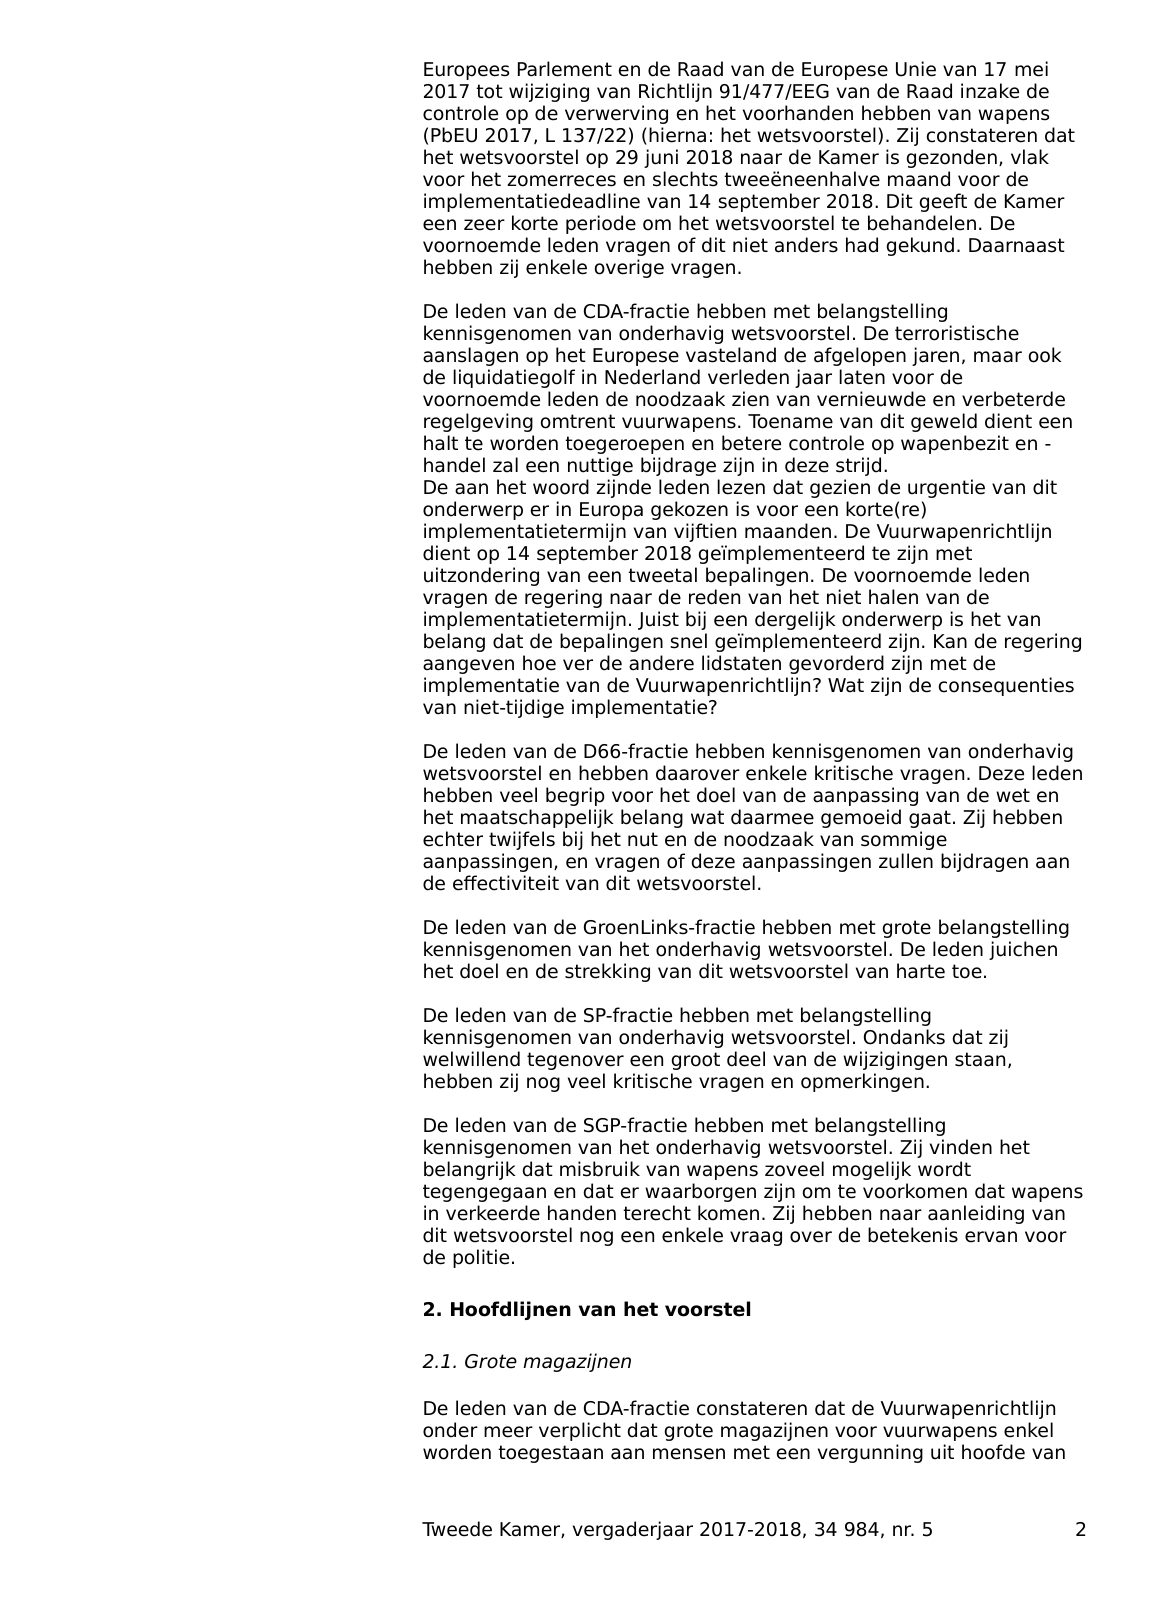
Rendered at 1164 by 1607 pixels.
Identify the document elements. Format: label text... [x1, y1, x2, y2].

text De leden van de SP-fractie hebben met belangstelling kennisgenomen van onderhavig wetsvoorstel. Ondanks dat zij welwillend tegenover een groot deel van de wijzigingen staan, hebben zij nog veel kritische vragen en opmerkingen. [422, 1005, 1087, 1093]
subtitle 2.1. Grote magazijnen [422, 1351, 1087, 1373]
subtitle 2. Hoofdlijnen van het voorstel [422, 1299, 1087, 1321]
text De leden van de CDA-fractie constateren dat de Vuurwapenrichtlijn onder meer verplicht dat grote magazijnen voor vuurwapens enkel worden toegestaan aan mensen met een vergunning uit hoofde van [422, 1398, 1087, 1464]
text De leden van de CDA-fractie hebben met belangstelling kennisgenomen van onderhavig wetsvoorstel. De terroristische aanslagen op het Europese vasteland de afgelopen jaren, maar ook de liquidatiegolf in Nederland verleden jaar laten voor de voornoemde leden de noodzaak zien van vernieuwde en verbeterde regelgeving omtrent vuurwapens. Toename van dit geweld dient een halt te worden toegeroepen en betere controle op wapenbezit en -handel zal een nuttige bijdrage zijn in deze strijd. [422, 301, 1087, 477]
text Europees Parlement en de Raad van de Europese Unie van 17 mei 2017 tot wijziging van Richtlijn 91/477/EEG van de Raad inzake de controle op de verwerving en het voorhanden hebben van wapens (PbEU 2017, L 137/22) (hierna: het wetsvoorstel). Zij constateren dat het wetsvoorstel op 29 juni 2018 naar de Kamer is gezonden, vlak voor het zomerreces en slechts tweeëneenhalve maand voor de implementatiedeadline van 14 september 2018. Dit geeft de Kamer een zeer korte periode om het wetsvoorstel te behandelen. De voornoemde leden vragen of dit niet anders had gekund. Daarnaast hebben zij enkele overige vragen. [422, 59, 1087, 279]
text De aan het woord zijnde leden lezen dat gezien de urgentie van dit onderwerp er in Europa gekozen is voor een korte(re) implementatietermijn van vijftien maanden. De Vuurwapenrichtlijn dient op 14 september 2018 geïmplementeerd te zijn met uitzondering van een tweetal bepalingen. De voornoemde leden vragen de regering naar de reden van het niet halen van de implementatietermijn. Juist bij een dergelijk onderwerp is het van belang dat de bepalingen snel geïmplementeerd zijn. Kan de regering aangeven hoe ver de andere lidstaten gevorderd zijn met de implementatie van de Vuurwapenrichtlijn? Wat zijn de consequenties van niet-tijdige implementatie? [422, 477, 1087, 719]
text De leden van de D66-fractie hebben kennisgenomen van onderhavig wetsvoorstel en hebben daarover enkele kritische vragen. Deze leden hebben veel begrip voor het doel van de aanpassing van de wet en het maatschappelijk belang wat daarmee gemoeid gaat. Zij hebben echter twijfels bij het nut en de noodzaak van sommige aanpassingen, en vragen of deze aanpassingen zullen bijdragen aan de effectiviteit van dit wetsvoorstel. [422, 741, 1087, 895]
text De leden van de GroenLinks-fractie hebben met grote belangstelling kennisgenomen van het onderhavig wetsvoorstel. De leden juichen het doel en de strekking van dit wetsvoorstel van harte toe. [422, 917, 1087, 983]
text De leden van de SGP-fractie hebben met belangstelling kennisgenomen van het onderhavig wetsvoorstel. Zij vinden het belangrijk dat misbruik van wapens zoveel mogelijk wordt tegengegaan en dat er waarborgen zijn om te voorkomen dat wapens in verkeerde handen terecht komen. Zij hebben naar aanleiding van dit wetsvoorstel nog een enkele vraag over de betekenis ervan voor de politie. [422, 1115, 1087, 1269]
